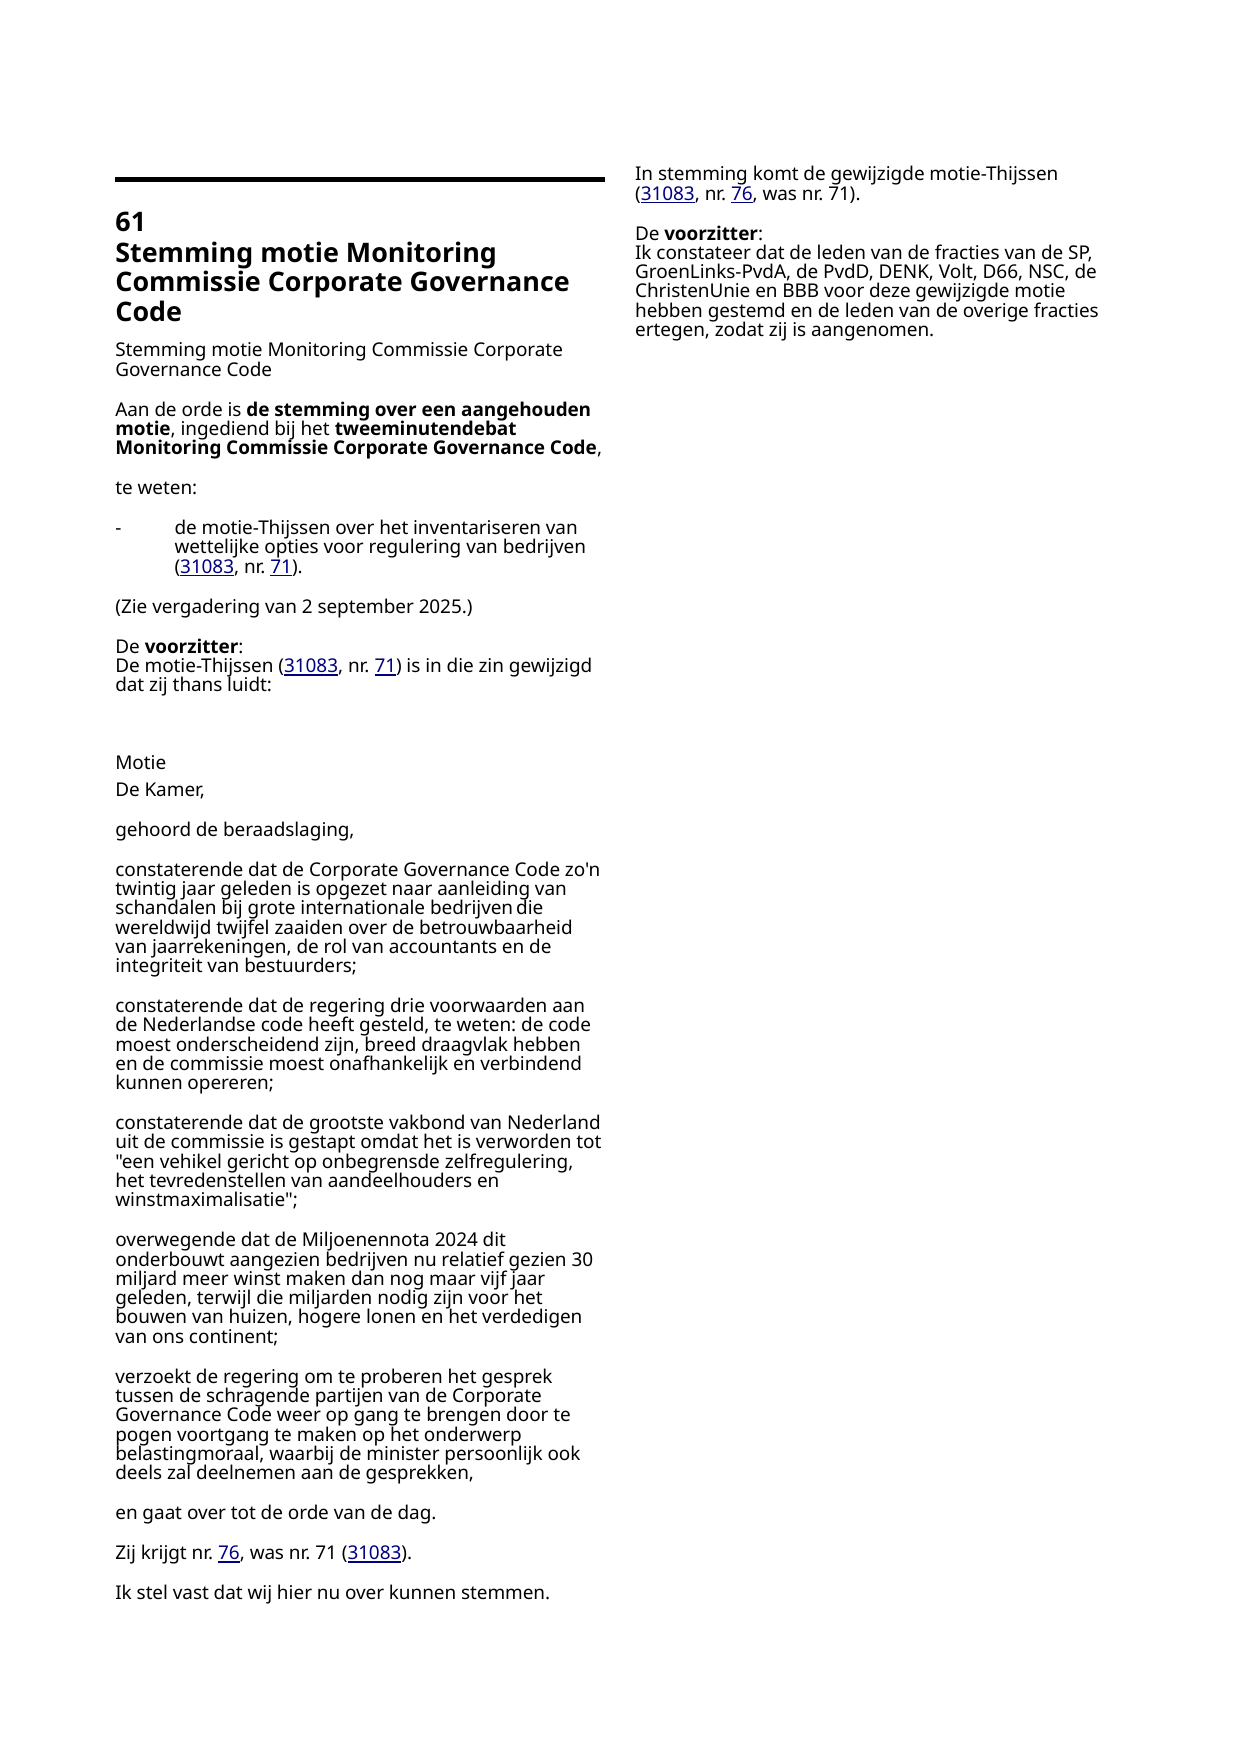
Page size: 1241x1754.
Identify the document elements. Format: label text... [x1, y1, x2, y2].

text Ik constateer dat de leden van de fracties van de SP, GroenLinks-PvdA, de PvdD, DENK, Volt, D66, NSC, de ChristenUnie en BBB voor deze gewijzigde motie hebben gestemd en de leden van de overige fracties ertegen, zodat zij is aangenomen. [635, 244, 1125, 340]
text De voorzitter: [635, 225, 1125, 244]
text verzoekt de regering om te proberen het gesprek tussen de schragende partijen van de Corporate Governance Code weer op gang te brengen door te pogen voortgang te maken op het onderwerp belastingmoraal, waarbij de minister persoonlijk ook deels zal deelnemen aan de gesprekken, [115, 1368, 605, 1483]
text constaterende dat de Corporate Governance Code zo'n twintig jaar geleden is opgezet naar aanleiding van schandalen bij grote internationale bedrijven die wereldwijd twijfel zaaiden over de betrouwbaarheid van jaarrekeningen, de rol van accountants en de integriteit van bestuurders; [115, 861, 605, 976]
text Stemming motie Monitoring Commissie Corporate Governance Code [115, 239, 605, 341]
text Aan de orde is de stemming over een aangehouden motie, ingediend bij het tweeminutendebat Monitoring Commissie Corporate Governance Code, [115, 401, 605, 458]
text De voorzitter: [115, 638, 605, 657]
text en gaat over tot de orde van de dag. [115, 1504, 605, 1523]
text 61 [115, 203, 605, 239]
text Stemming motie Monitoring Commissie Corporate Governance Code [115, 341, 605, 380]
text Ik stel vast dat wij hier nu over kunnen stemmen. [115, 1584, 605, 1603]
text constaterende dat de grootste vakbond van Nederland uit de commissie is gestapt omdat het is verworden tot "een vehikel gericht op onbegrensde zelfregulering, het tevredenstellen van aandeelhouders en winstmaximalisatie"; [115, 1114, 605, 1211]
text (Zie vergadering van 2 september 2025.) [115, 598, 605, 617]
text Zij krijgt nr. 76, was nr. 71 (31083). [115, 1544, 605, 1563]
text De motie-Thijssen (31083, nr. 71) is in die zin gewijzigd dat zij thans luidt: [115, 657, 605, 696]
text overwegende dat de Miljoenennota 2024 dit onderbouwt aangezien bedrijven nu relatief gezien 30 miljard meer winst maken dan nog maar vijf jaar geleden, terwijl die miljarden nodig zijn voor het bouwen van huizen, hogere lonen en het verdedigen van ons continent; [115, 1231, 605, 1347]
list de motie-Thijssen over het inventariseren van wettelijke opties voor regulering van bedrijven (31083, nr. 71). [115, 519, 605, 577]
text gehoord de beraadslaging, [115, 821, 605, 840]
text Motie [115, 749, 605, 775]
text constaterende dat de regering drie voorwaarden aan de Nederlandse code heeft gesteld, te weten: de code moest onderscheidend zijn, breed draagvlak hebben en de commissie moest onafhankelijk en verbindend kunnen opereren; [115, 997, 605, 1093]
text In stemming komt de gewijzigde motie-Thijssen (31083, nr. 76, was nr. 71). [635, 165, 1125, 204]
text De Kamer, [115, 781, 605, 800]
text te weten: [115, 479, 605, 498]
